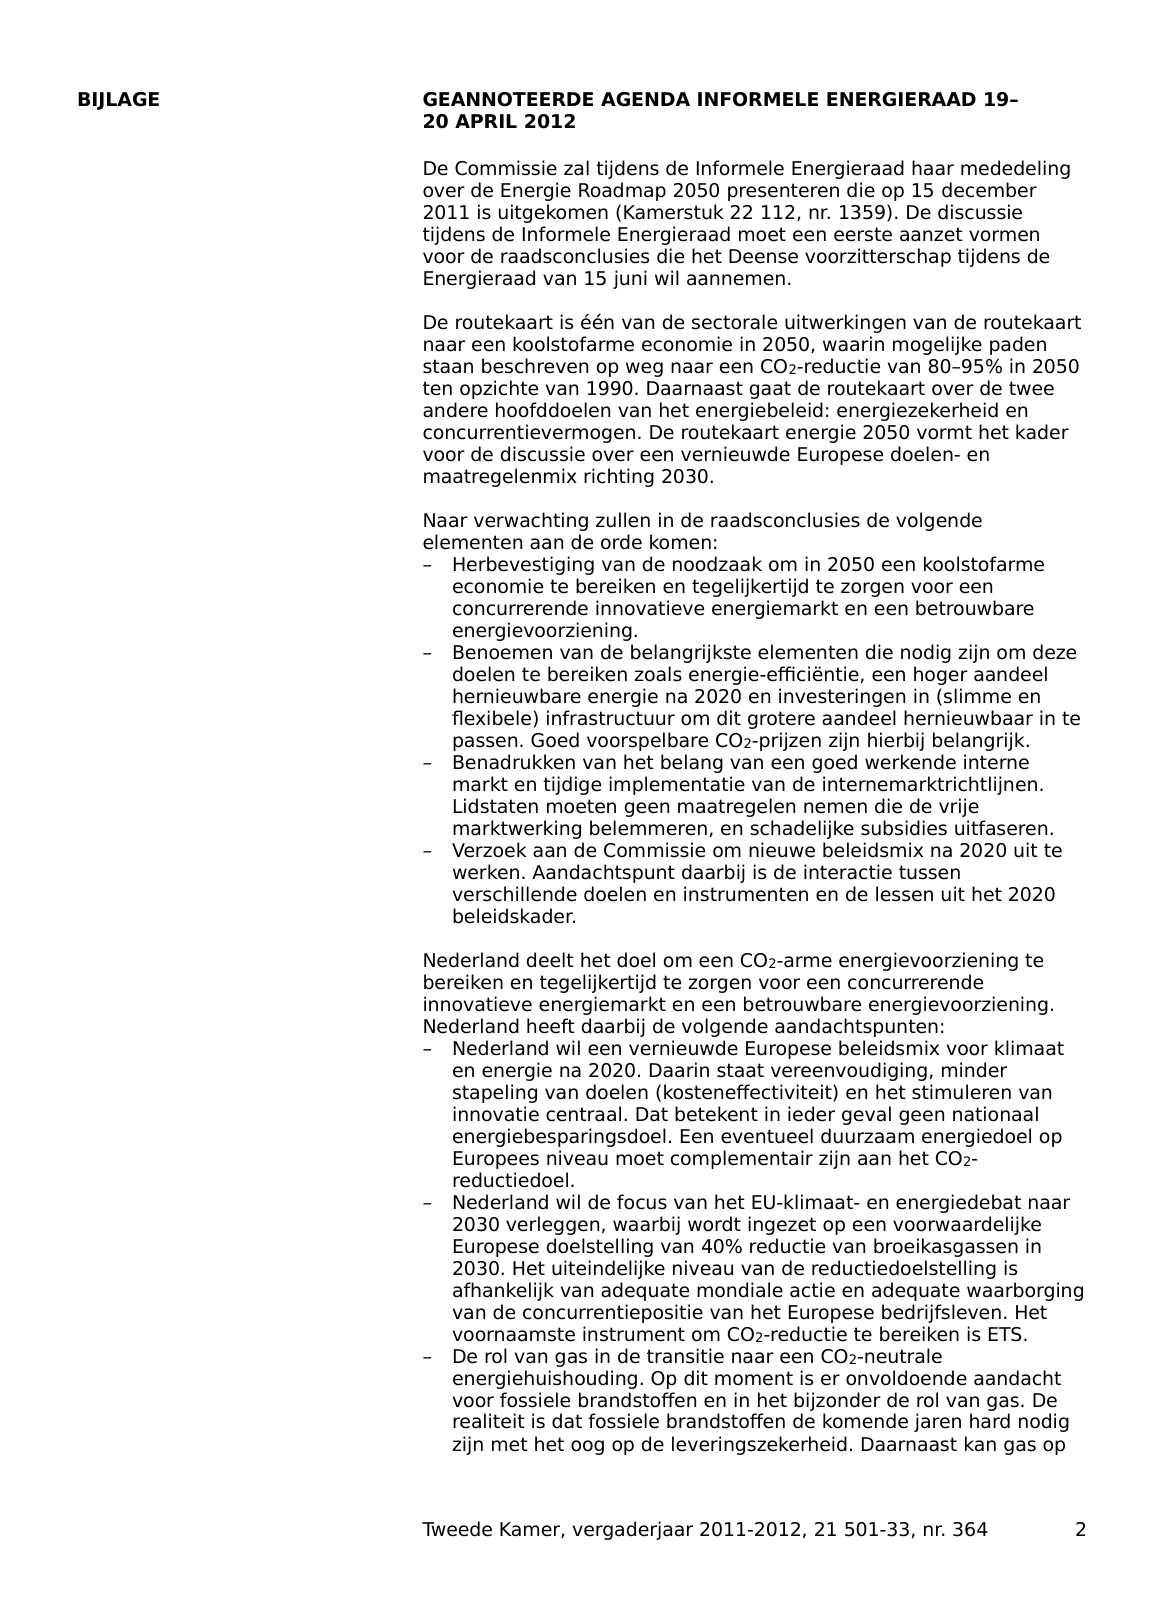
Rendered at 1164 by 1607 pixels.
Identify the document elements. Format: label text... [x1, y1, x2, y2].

text – Nederland wil de focus van het EU-klimaat- en energiedebat naar 2030 verleggen, waarbij wordt ingezet op een voorwaardelijke Europese doelstelling van 40% reductie van broeikasgassen in 2030. Het uiteindelijke niveau van de reductiedoelstelling is afhankelijk van adequate mondiale actie en adequate waarborging van de concurrentiepositie van het Europese bedrijfsleven. Het voornaamste instrument om CO2-reductie te bereiken is ETS. [422, 1192, 1087, 1346]
text – Benadrukken van het belang van een goed werkende interne markt en tijdige implementatie van de internemarktrichtlijnen. Lidstaten moeten geen maatregelen nemen die de vrije marktwerking belemmeren, en schadelijke subsidies uitfaseren. [422, 752, 1087, 840]
text De Commissie zal tijdens de Informele Energieraad haar mededeling over de Energie Roadmap 2050 presenteren die op 15 december 2011 is uitgekomen (Kamerstuk 22 112, nr. 1359). De discussie tijdens de Informele Energieraad moet een eerste aanzet vormen voor de raadsconclusies die het Deense voorzitterschap tijdens de Energieraad van 15 juni wil aannemen. [422, 158, 1087, 290]
text – Verzoek aan de Commissie om nieuwe beleidsmix na 2020 uit te werken. Aandachtspunt daarbij is de interactie tussen verschillende doelen en instrumenten en de lessen uit het 2020 beleidskader. [422, 840, 1087, 928]
text – Herbevestiging van de noodzaak om in 2050 een koolstofarme economie te bereiken en tegelijkertijd te zorgen voor een concurrerende innovatieve energiemarkt en een betrouwbare energievoorziening. [422, 554, 1087, 642]
text De routekaart is één van de sectorale uitwerkingen van de routekaart naar een koolstofarme economie in 2050, waarin mogelijke paden staan beschreven op weg naar een CO2-reductie van 80–95% in 2050 ten opzichte van 1990. Daarnaast gaat de routekaart over de twee andere hoofddoelen van het energiebeleid: energiezekerheid en concurrentievermogen. De routekaart energie 2050 vormt het kader voor de discussie over een vernieuwde Europese doelen- en maatregelenmix richting 2030. [422, 312, 1087, 488]
text Naar verwachting zullen in de raadsconclusies de volgende elementen aan de orde komen: [422, 510, 1087, 554]
text Nederland deelt het doel om een CO2-arme energievoorziening te bereiken en tegelijkertijd te zorgen voor een concurrerende innovatieve energiemarkt en een betrouwbare energievoorziening. Nederland heeft daarbij de volgende aandachtspunten: [422, 950, 1087, 1038]
subtitle BIJLAGE GEANNOTEERDE AGENDA INFORMELE ENERGIERAAD 19–20 APRIL 2012 [77, 89, 1087, 133]
text – Benoemen van de belangrijkste elementen die nodig zijn om deze doelen te bereiken zoals energie-efficiëntie, een hoger aandeel hernieuwbare energie na 2020 en investeringen in (slimme en flexibele) infrastructuur om dit grotere aandeel hernieuwbaar in te passen. Goed voorspelbare CO2-prijzen zijn hierbij belangrijk. [422, 642, 1087, 752]
text – Nederland wil een vernieuwde Europese beleidsmix voor klimaat en energie na 2020. Daarin staat vereenvoudiging, minder stapeling van doelen (kosteneffectiviteit) en het stimuleren van innovatie centraal. Dat betekent in ieder geval geen nationaal energiebesparingsdoel. Een eventueel duurzaam energiedoel op Europees niveau moet complementair zijn aan het CO2-reductiedoel. [422, 1038, 1087, 1192]
text – De rol van gas in de transitie naar een CO2-neutrale energiehuishouding. Op dit moment is er onvoldoende aandacht voor fossiele brandstoffen en in het bijzonder de rol van gas. De realiteit is dat fossiele brandstoffen de komende jaren hard nodig zijn met het oog op de leveringszekerheid. Daarnaast kan gas op [422, 1346, 1087, 1455]
